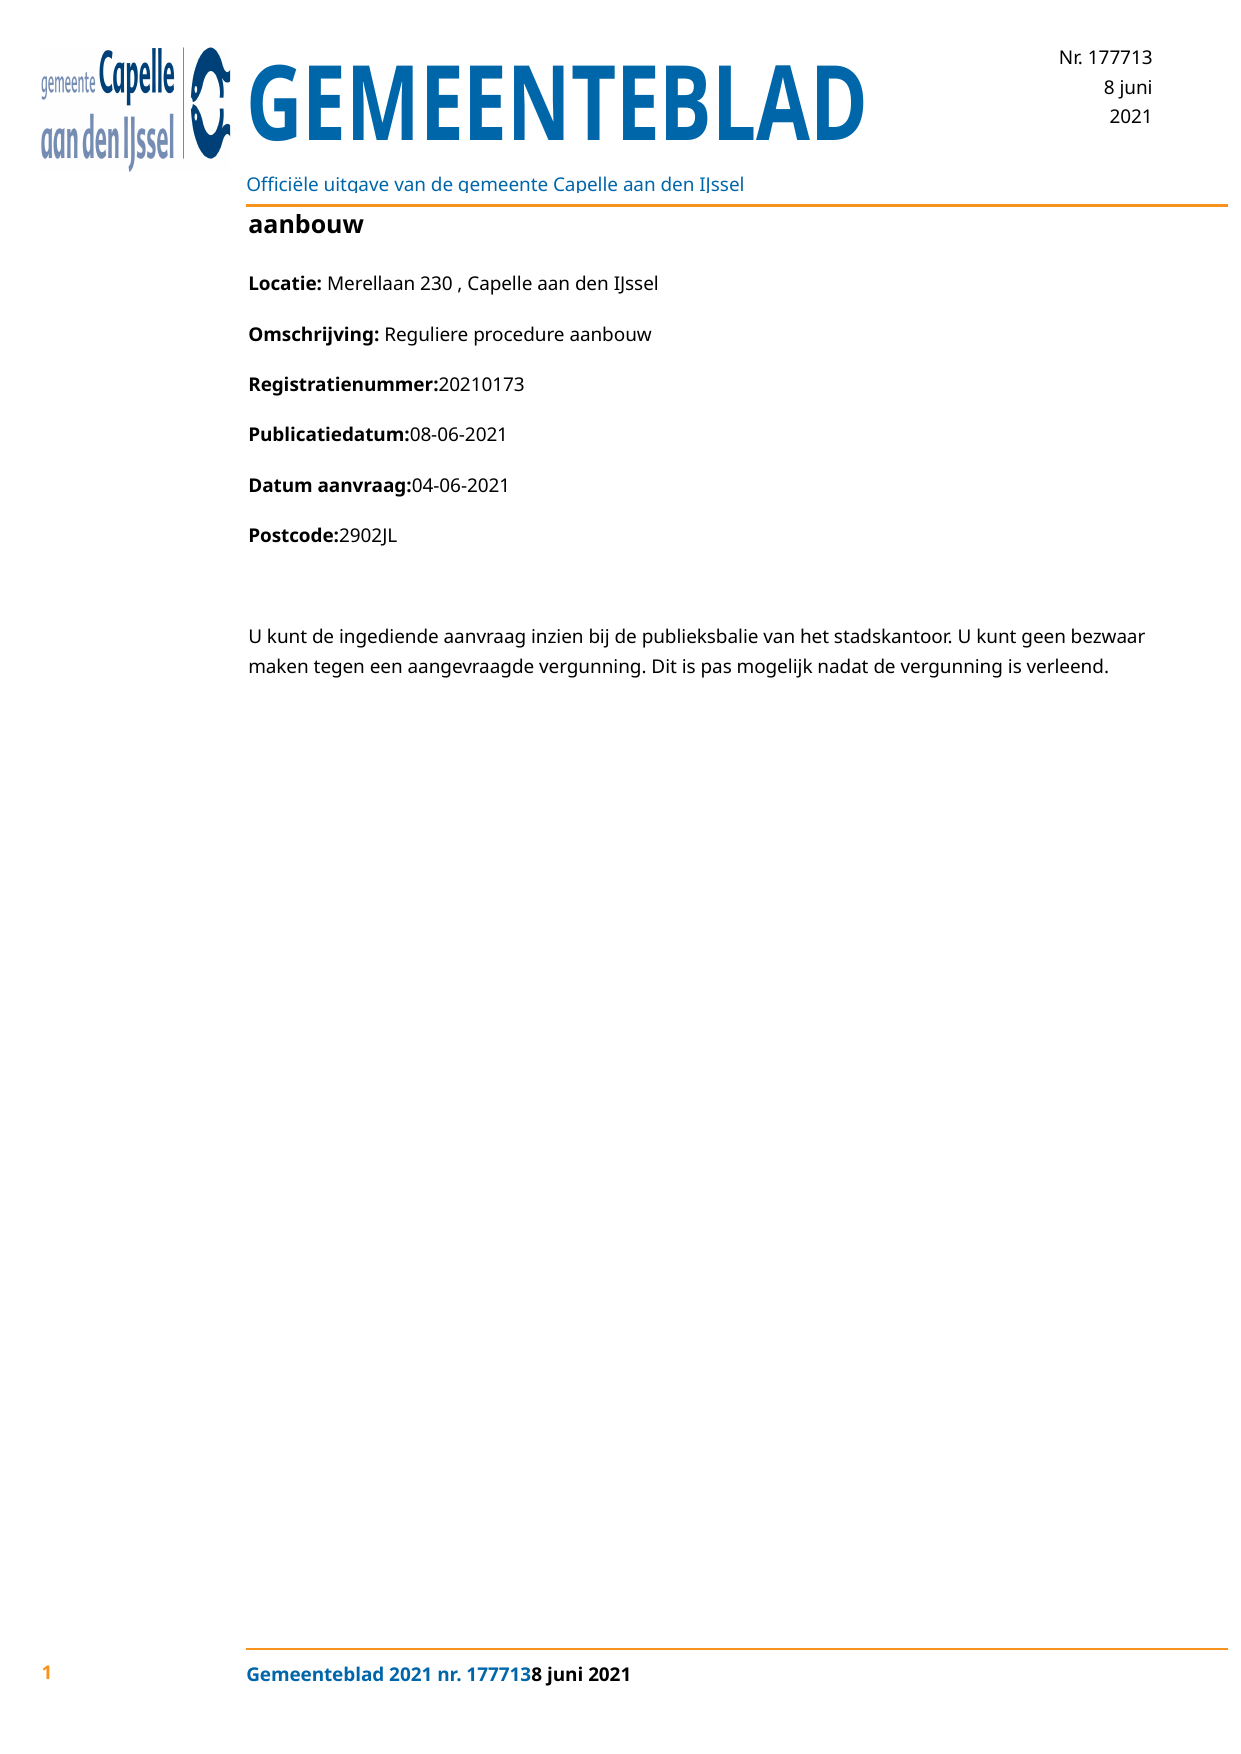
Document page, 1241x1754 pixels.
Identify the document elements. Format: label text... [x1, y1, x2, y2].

text Datum aanvraag:04-06-2021 [248, 472, 1152, 498]
text Locatie: Merellaan 230 , Capelle aan den IJssel [248, 270, 1152, 296]
text Publicatiedatum:08-06-2021 [248, 422, 1152, 447]
text Registratienummer:20210173 [248, 371, 1152, 397]
text Omschrijving: Reguliere procedure aanbouw [248, 321, 1152, 346]
picture [41, 47, 231, 172]
text U kunt de ingediende aanvraag inzien bij de publieksbalie van het stadskantoor. U kunt geen bezwaar maken tegen een aangevraagde vergunning. Dit is pas mogelijk nadat de vergunning is verleend. [248, 623, 1152, 678]
text aanbouw [248, 207, 1152, 241]
text Postcode:2902JL [248, 522, 1152, 548]
